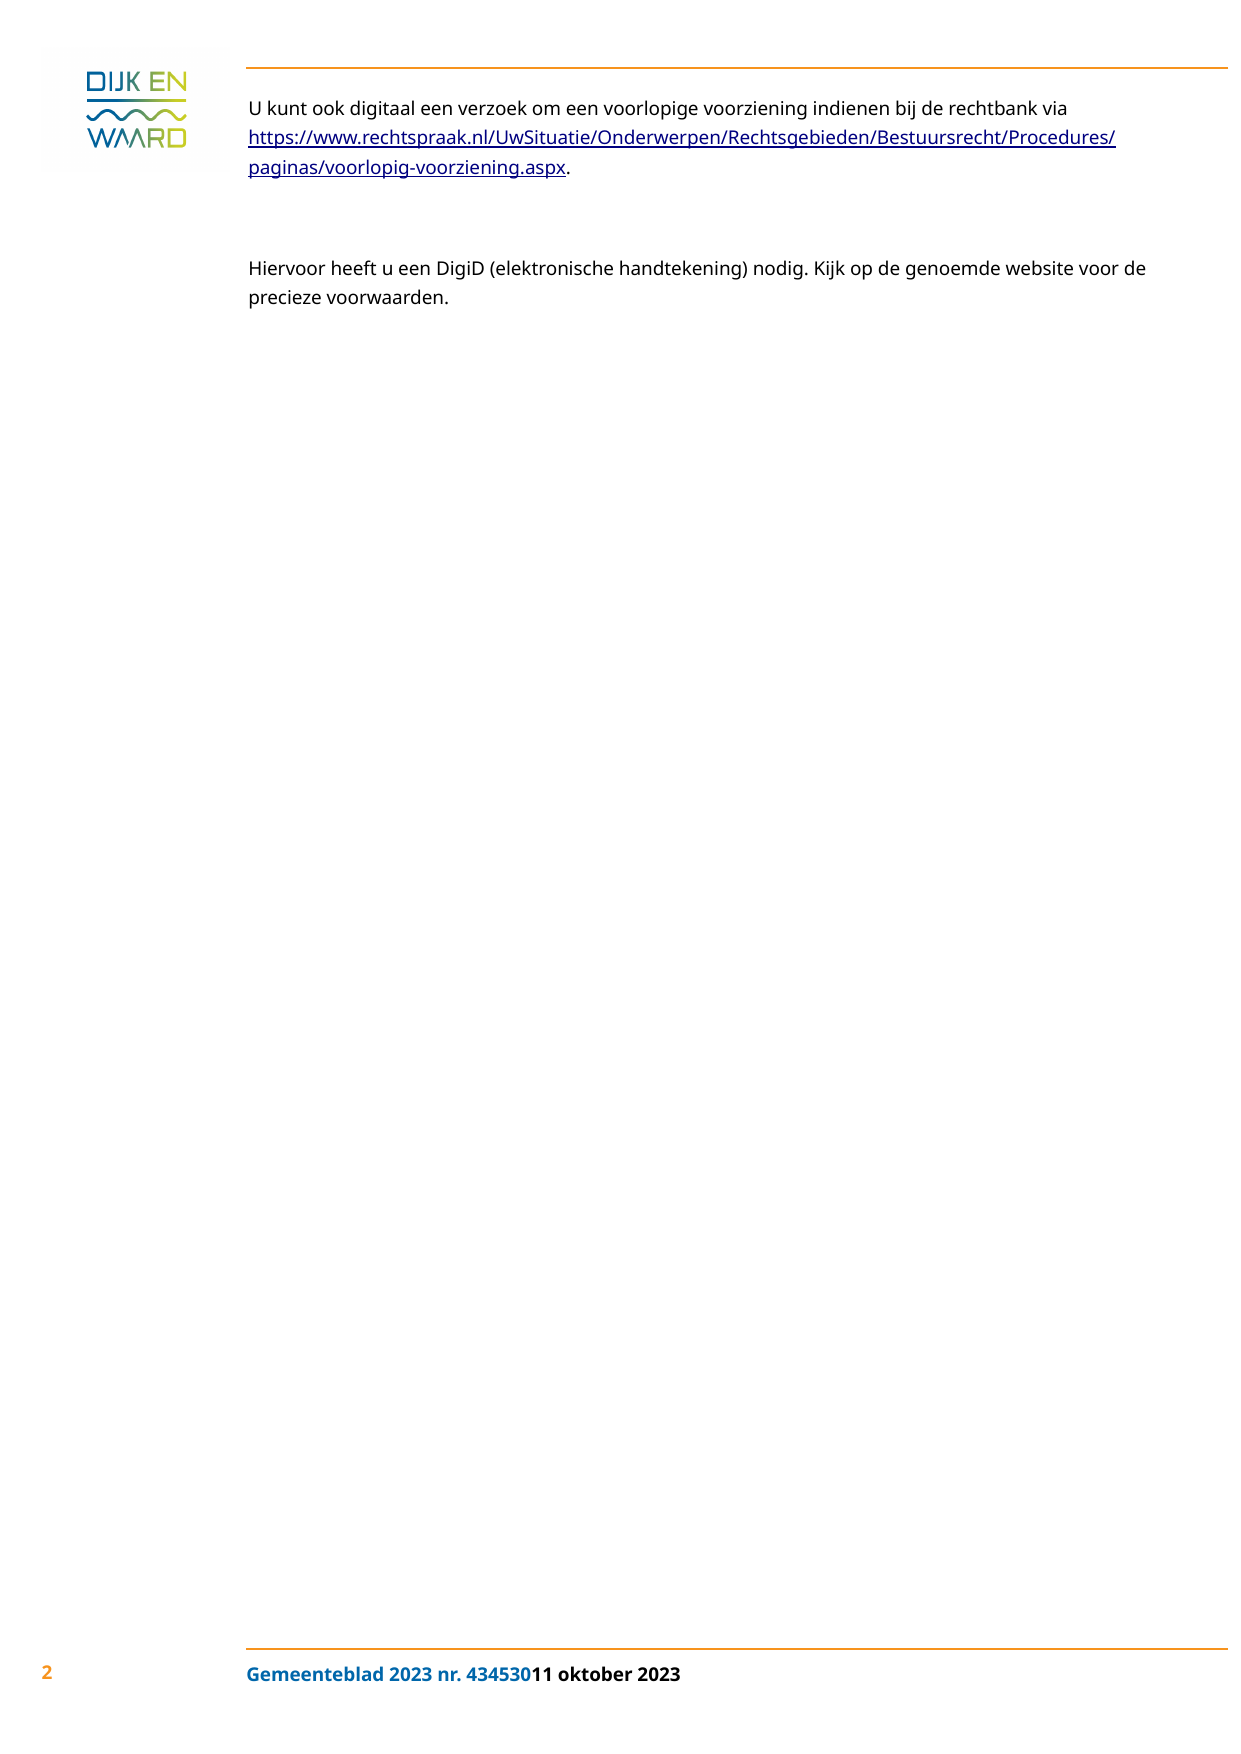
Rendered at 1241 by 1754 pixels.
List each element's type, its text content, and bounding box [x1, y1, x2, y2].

text Hiervoor heeft u een DigiD (elektronische handtekening) nodig. Kijk op de genoemde website voor de precieze voorwaarden. [248, 255, 1152, 310]
text U kunt ook digitaal een verzoek om een voorlopige voorziening indienen bij de rechtbank via https://www.rechtspraak.nl/UwSituatie/Onderwerpen/Rechtsgebieden/Bestuursrecht/Procedures/paginas/voorlopig-voorziening.aspx. [248, 95, 1152, 180]
picture [41, 47, 231, 172]
